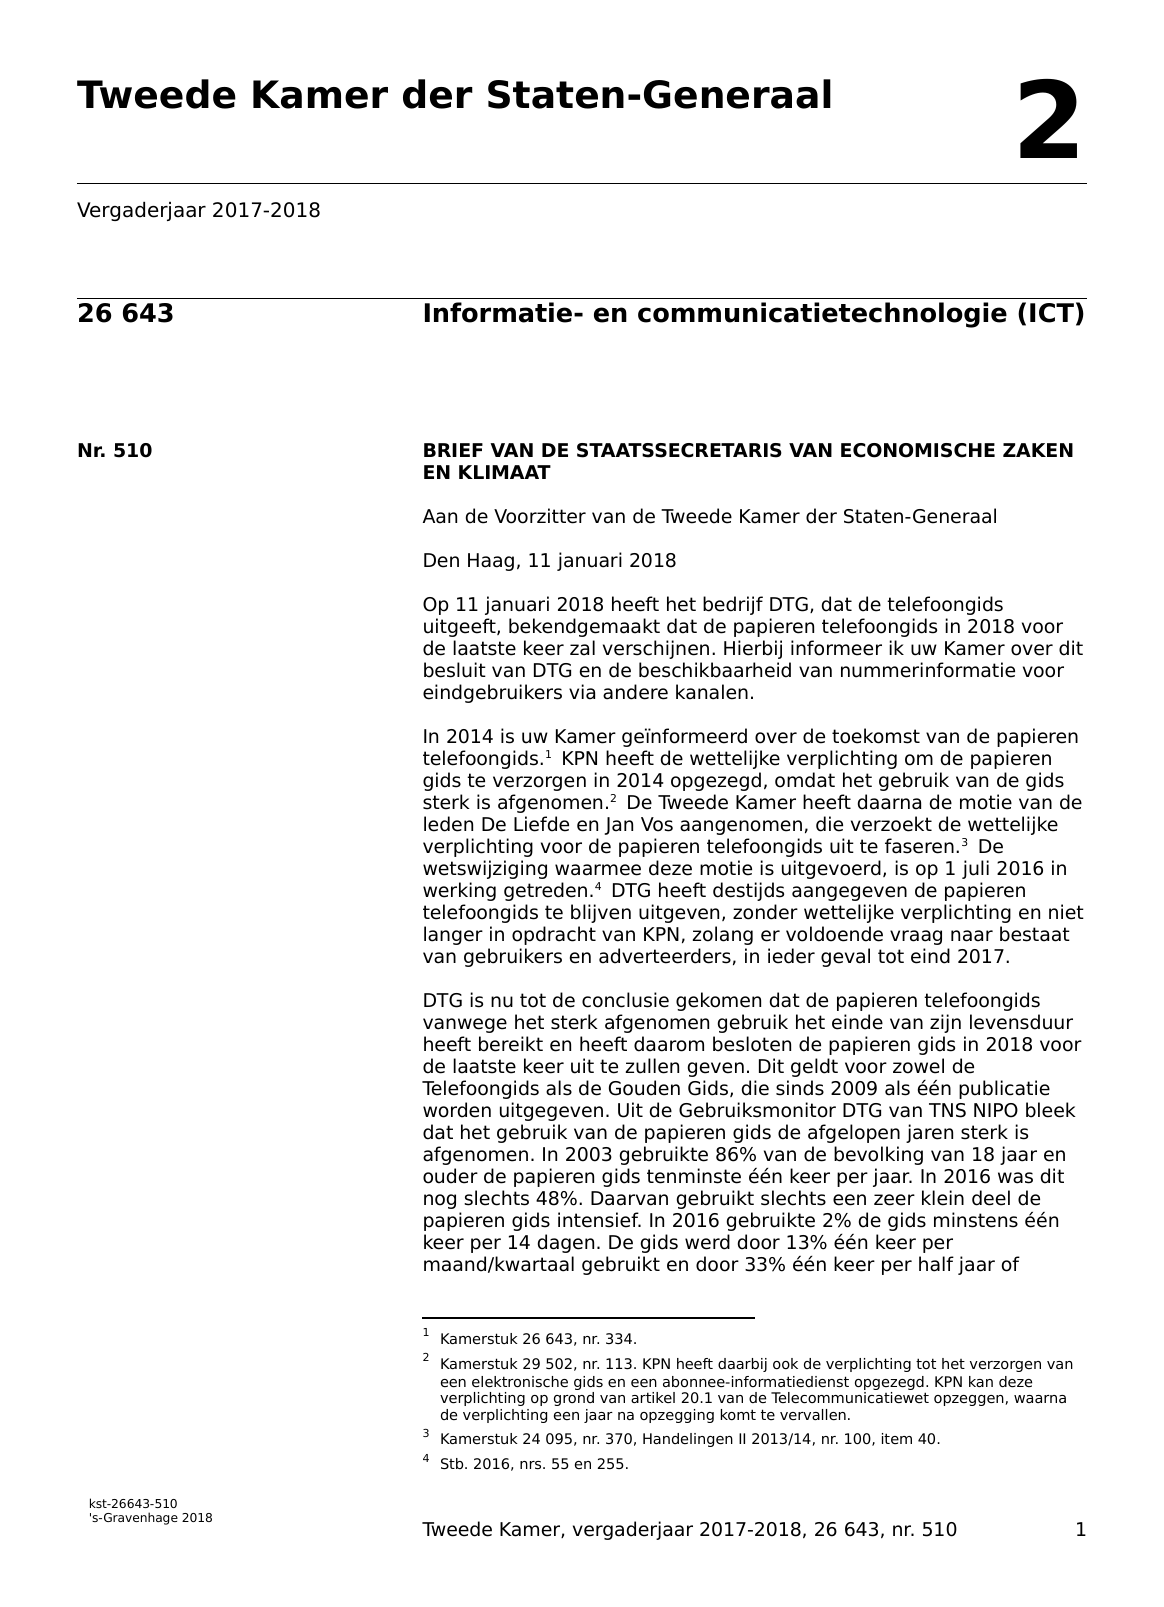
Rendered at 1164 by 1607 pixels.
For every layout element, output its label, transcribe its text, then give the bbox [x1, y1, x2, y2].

text Op 11 januari 2018 heeft het bedrijf DTG, dat de telefoongids uitgeeft, bekendgemaakt dat de papieren telefoongids in 2018 voor de laatste keer zal verschijnen. Hierbij informeer ik uw Kamer over dit besluit van DTG en de beschikbaarheid van nummerinformatie voor eindgebruikers via andere kanalen. [422, 594, 1087, 704]
text kst-26643-510 [88, 1497, 323, 1511]
text Aan de Voorzitter van de Tweede Kamer der Staten-Generaal [422, 506, 1087, 528]
text DTG is nu tot de conclusie gekomen dat de papieren telefoongids vanwege het sterk afgenomen gebruik het einde van zijn levensduur heeft bereikt en heeft daarom besloten de papieren gids in 2018 voor de laatste keer uit te zullen geven. Dit geldt voor zowel de Telefoongids als de Gouden Gids, die sinds 2009 als één publicatie worden uitgegeven. Uit de Gebruiksmonitor DTG van TNS NIPO bleek dat het gebruik van de papieren gids de afgelopen jaren sterk is afgenomen. In 2003 gebruikte 86% van de bevolking van 18 jaar en ouder de papieren gids tenminste één keer per jaar. In 2016 was dit nog slechts 48%. Daarvan gebruikt slechts een zeer klein deel de papieren gids intensief. In 2016 gebruikte 2% de gids minstens één keer per 14 dagen. De gids werd door 13% één keer per maand/kwartaal gebruikt en door 33% één keer per half jaar of [422, 990, 1087, 1276]
text Stb. 2016, nrs. 55 en 255. [422, 1452, 1087, 1474]
table_header 2 [886, 59, 1087, 183]
subtitle Nr. 510 BRIEF VAN DE STAATSSECRETARIS VAN ECONOMISCHE ZAKEN EN KLIMAAT [77, 440, 1087, 484]
text Kamerstuk 24 095, nr. 370, Handelingen II 2013/14, nr. 100, item 40. [422, 1427, 1087, 1449]
table_cell Vergaderjaar 2017-2018 [77, 184, 1087, 298]
subtitle 26 643 Informatie- en communicatietechnologie (ICT) [77, 299, 1087, 329]
text Kamerstuk 29 502, nr. 113. KPN heeft daarbij ook de verplichting tot het verzorgen van een elektronische gids en een abonnee-informatiedienst opgezegd. KPN kan deze verplichting op grond van artikel 20.1 van de Telecommunicatiewet opzeggen, waarna de verplichting een jaar na opzegging komt te vervallen. [422, 1352, 1087, 1424]
table_header Tweede Kamer der Staten-Generaal [77, 59, 886, 183]
text In 2014 is uw Kamer geïnformeerd over de toekomst van de papieren telefoongids. KPN heeft de wettelijke verplichting om de papieren gids te verzorgen in 2014 opgezegd, omdat het gebruik van de gids sterk is afgenomen. De Tweede Kamer heeft daarna de motie van de leden De Liefde en Jan Vos aangenomen, die verzoekt de wettelijke verplichting voor de papieren telefoongids uit te faseren. De wetswijziging waarmee deze motie is uitgevoerd, is op 1 juli 2016 in werking getreden. DTG heeft destijds aangegeven de papieren telefoongids te blijven uitgeven, zonder wettelijke verplichting en niet langer in opdracht van KPN, zolang er voldoende vraag naar bestaat van gebruikers en adverteerders, in ieder geval tot eind 2017. [422, 726, 1087, 968]
text Den Haag, 11 januari 2018 [422, 550, 1087, 572]
text Kamerstuk 26 643, nr. 334. [422, 1327, 1087, 1349]
text 's-Gravenhage 2018 [88, 1511, 323, 1525]
